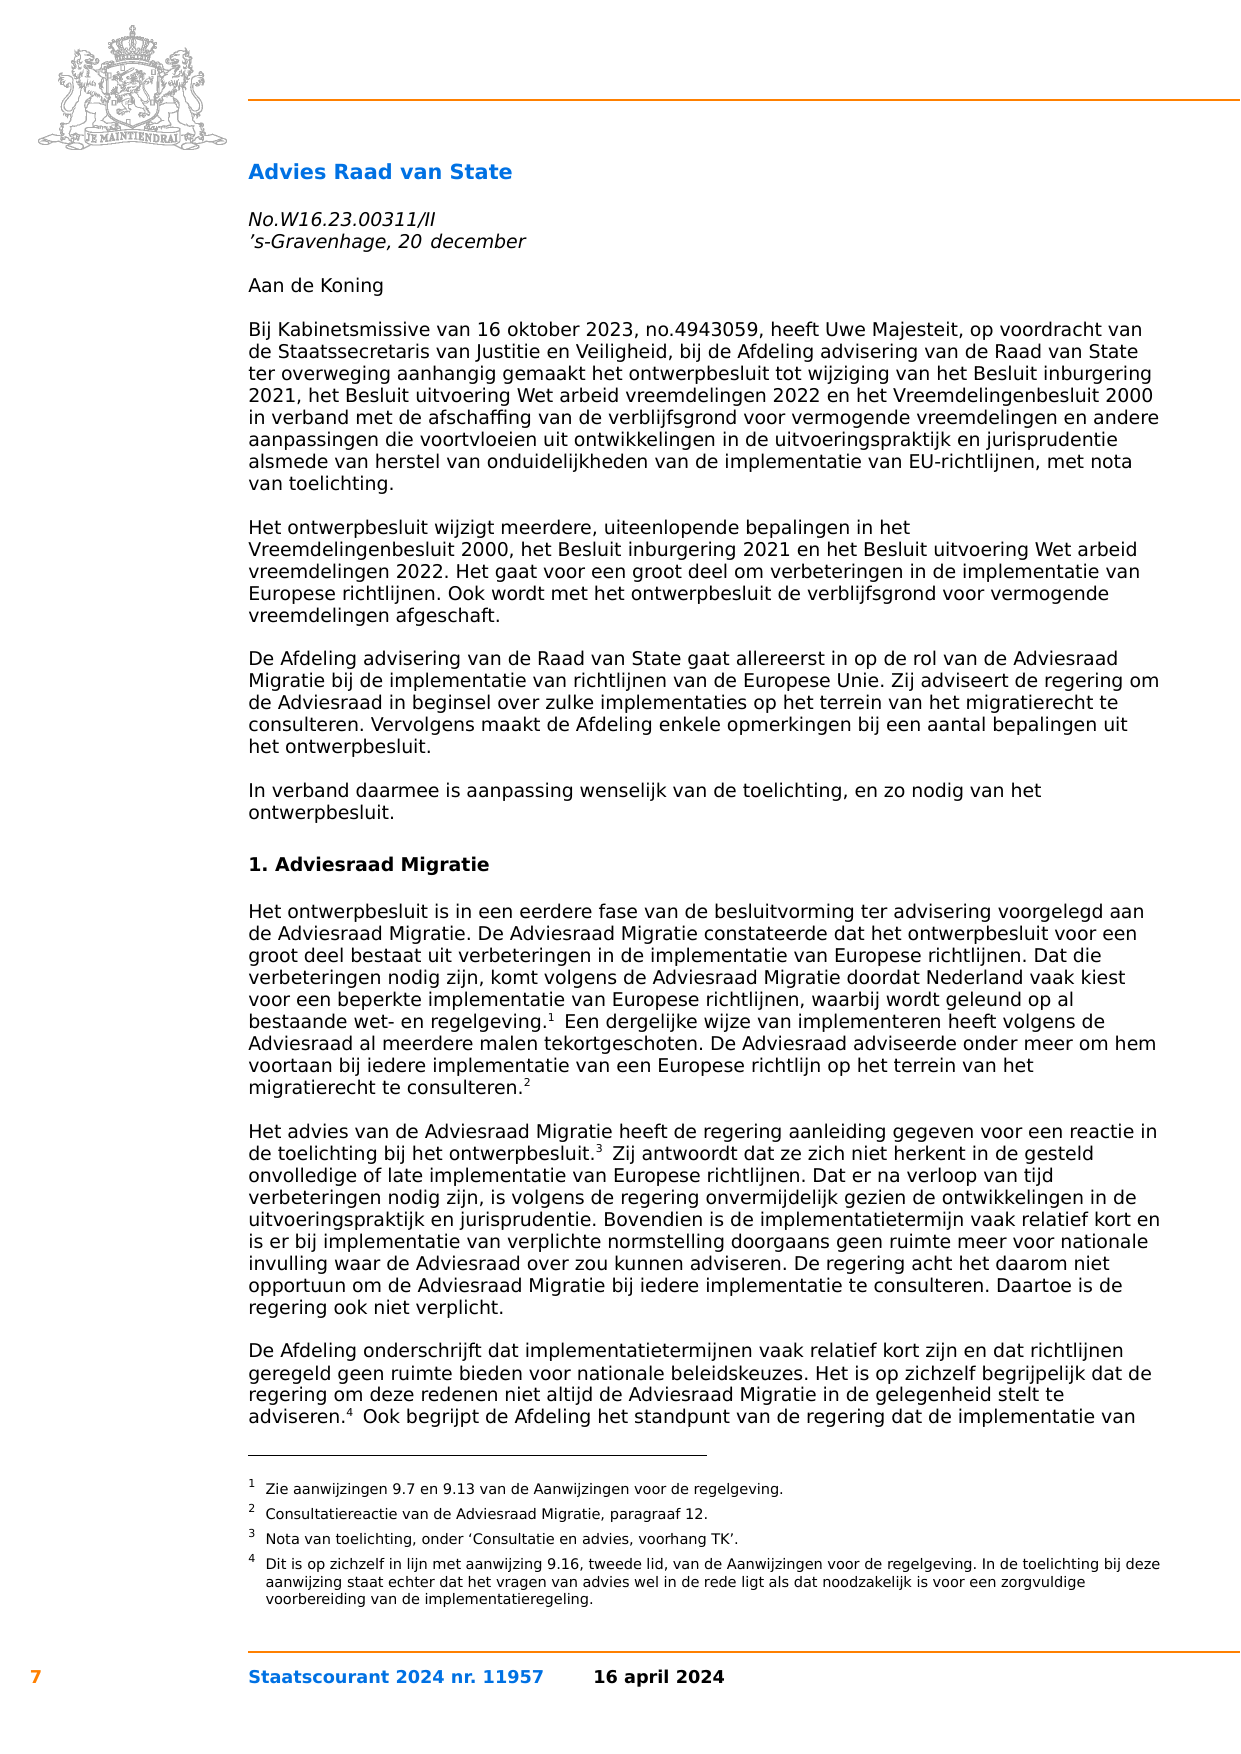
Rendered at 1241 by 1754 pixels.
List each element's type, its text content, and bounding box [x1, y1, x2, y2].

subtitle 1. Adviesraad Migratie [248, 854, 1163, 876]
text Bij Kabinetsmissive van 16 oktober 2023, no.4943059, heeft Uwe Majesteit, op voordracht van de Staatssecretaris van Justitie en Veiligheid, bij de Afdeling advisering van de Raad van State ter overweging aanhangig gemaakt het ontwerpbesluit tot wijziging van het Besluit inburgering 2021, het Besluit uitvoering Wet arbeid vreemdelingen 2022 en het Vreemdelingenbesluit 2000 in verband met de afschaffing van de verblijfsgrond voor vermogende vreemdelingen en andere aanpassingen die voortvloeien uit ontwikkelingen in de uitvoeringspraktijk en jurisprudentie alsmede van herstel van onduidelijkheden van de implementatie van EU-richtlijnen, met nota van toelichting. [248, 319, 1163, 495]
text Het ontwerpbesluit is in een eerdere fase van de besluitvorming ter advisering voorgelegd aan de Adviesraad Migratie. De Adviesraad Migratie constateerde dat het ontwerpbesluit voor een groot deel bestaat uit verbeteringen in de implementatie van Europese richtlijnen. Dat die verbeteringen nodig zijn, komt volgens de Adviesraad Migratie doordat Nederland vaak kiest voor een beperkte implementatie van Europese richtlijnen, waarbij wordt geleund op al bestaande wet- en regelgeving. Een dergelijke wijze van implementeren heeft volgens de Adviesraad al meerdere malen tekortgeschoten. De Adviesraad adviseerde onder meer om hem voortaan bij iedere implementatie van een Europese richtlijn op het terrein van het migratierecht te consulteren. [248, 901, 1163, 1099]
picture [38, 25, 227, 150]
text Het advies van de Adviesraad Migratie heeft de regering aanleiding gegeven voor een reactie in de toelichting bij het ontwerpbesluit. Zij antwoordt dat ze zich niet herkent in de gesteld onvolledige of late implementatie van Europese richtlijnen. Dat er na verloop van tijd verbeteringen nodig zijn, is volgens de regering onvermijdelijk gezien de ontwikkelingen in de uitvoeringspraktijk en jurisprudentie. Bovendien is de implementatietermijn vaak relatief kort en is er bij implementatie van verplichte normstelling doorgaans geen ruimte meer voor nationale invulling waar de Adviesraad over zou kunnen adviseren. De regering acht het daarom niet opportuun om de Adviesraad Migratie bij iedere implementatie te consulteren. Daartoe is de regering ook niet verplicht. [248, 1121, 1163, 1318]
text Consultatiereactie van de Adviesraad Migratie, paragraaf 12. [248, 1502, 1163, 1524]
text Dit is op zichzelf in lijn met aanwijzing 9.16, tweede lid, van de Aanwijzingen voor de regelgeving. In de toelichting bij deze aanwijzing staat echter dat het vragen van advies wel in de rede ligt als dat noodzakelijk is voor een zorgvuldige voorbereiding van de implementatieregeling. [248, 1552, 1163, 1608]
text In verband daarmee is aanpassing wenselijk van de toelichting, en zo nodig van het ontwerpbesluit. [248, 780, 1163, 824]
text Aan de Koning [248, 275, 1163, 297]
text De Afdeling onderschrijft dat implementatietermijnen vaak relatief kort zijn en dat richtlijnen geregeld geen ruimte bieden voor nationale beleidskeuzes. Het is op zichzelf begrijpelijk dat de regering om deze redenen niet altijd de Adviesraad Migratie in de gelegenheid stelt te adviseren. Ook begrijpt de Afdeling het standpunt van de regering dat de implementatie van [248, 1340, 1163, 1428]
text No.W16.23.00311/II [248, 209, 1163, 231]
text De Afdeling advisering van de Raad van State gaat allereerst in op de rol van de Adviesraad Migratie bij de implementatie van richtlijnen van de Europese Unie. Zij adviseert de regering om de Adviesraad in beginsel over zulke implementaties op het terrein van het migratierecht te consulteren. Vervolgens maakt de Afdeling enkele opmerkingen bij een aantal bepalingen uit het ontwerpbesluit. [248, 648, 1163, 758]
text Nota van toelichting, onder ‘Consultatie en advies, voorhang TK’. [248, 1527, 1163, 1549]
text Zie aanwijzingen 9.7 en 9.13 van de Aanwijzingen voor de regelgeving. [248, 1477, 1163, 1499]
subtitle Advies Raad van State [248, 160, 1163, 184]
text ’s-Gravenhage, 20 december [248, 231, 1163, 253]
text Het ontwerpbesluit wijzigt meerdere, uiteenlopende bepalingen in het Vreemdelingenbesluit 2000, het Besluit inburgering 2021 en het Besluit uitvoering Wet arbeid vreemdelingen 2022. Het gaat voor een groot deel om verbeteringen in de implementatie van Europese richtlijnen. Ook wordt met het ontwerpbesluit de verblijfsgrond voor vermogende vreemdelingen afgeschaft. [248, 517, 1163, 626]
